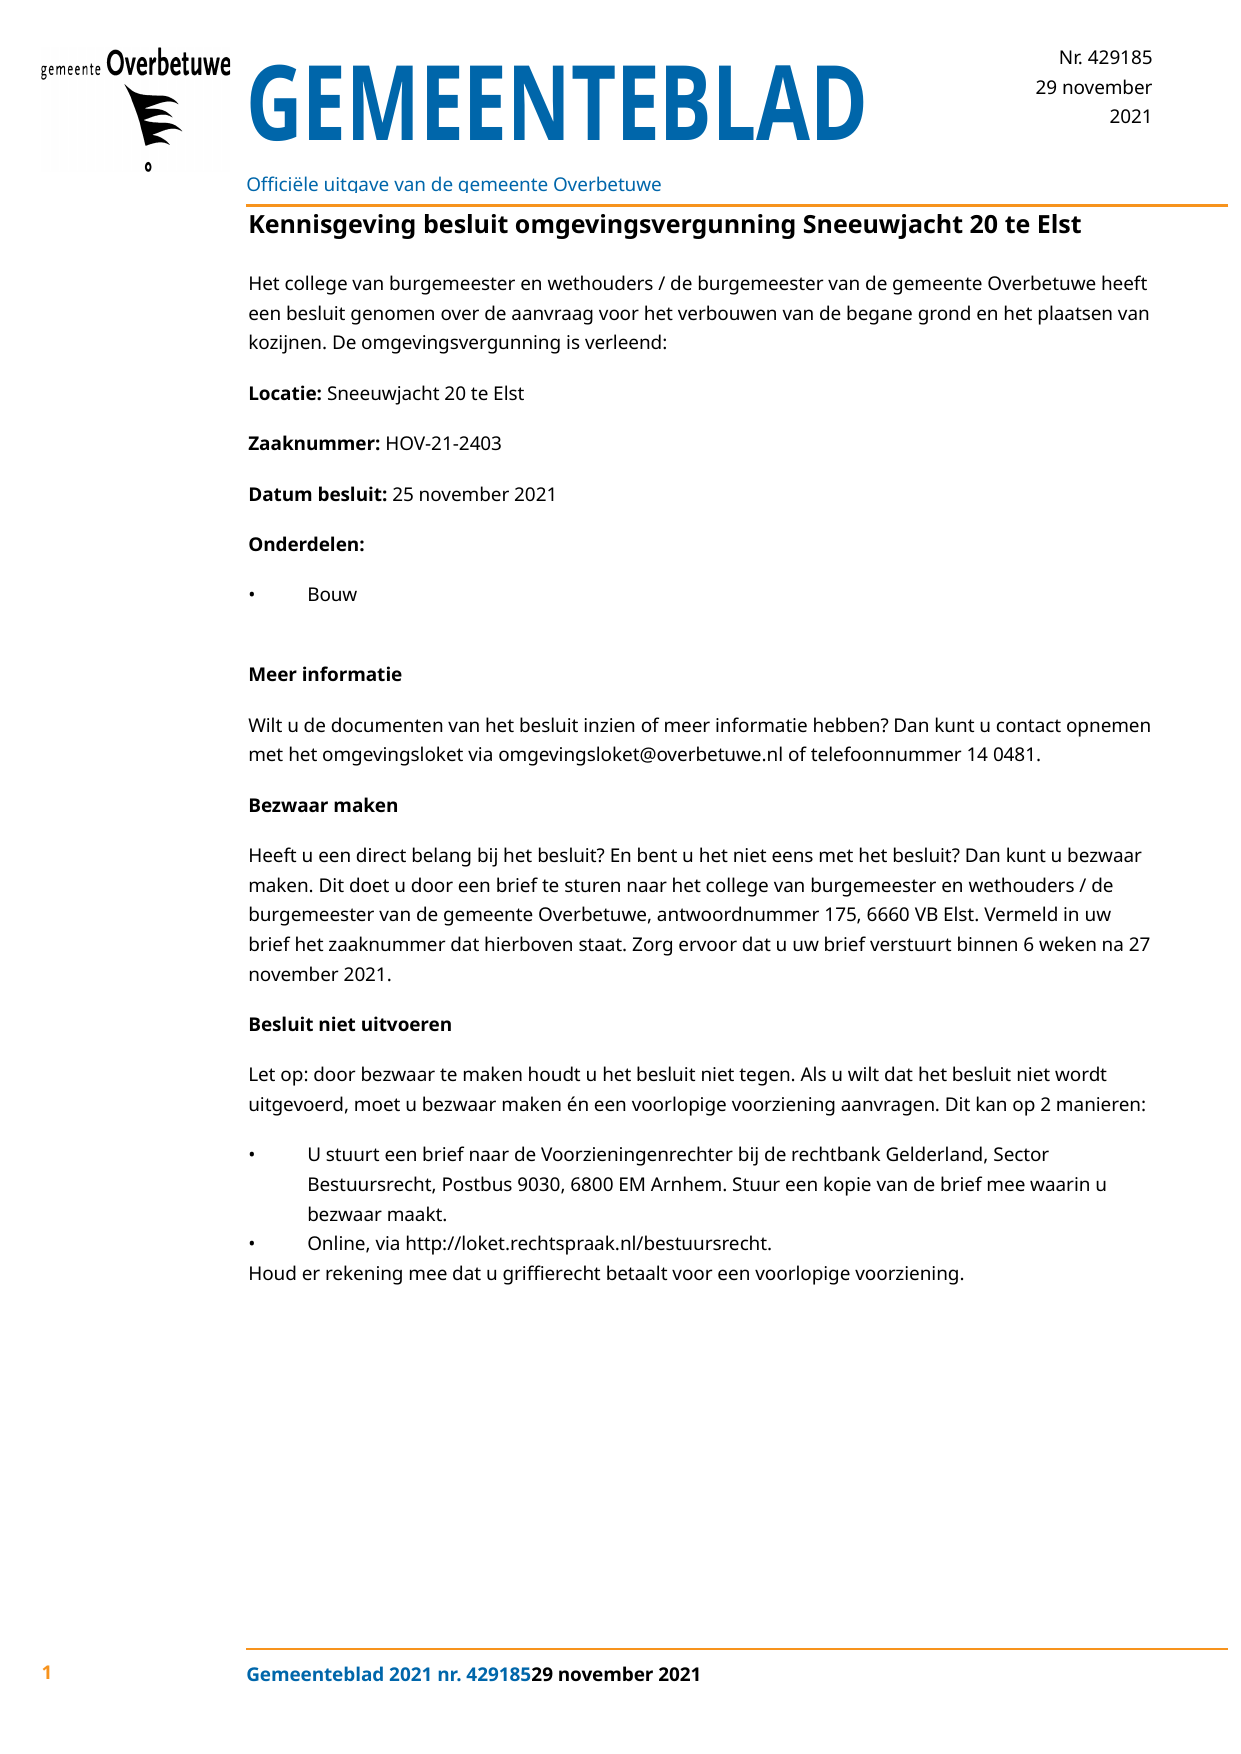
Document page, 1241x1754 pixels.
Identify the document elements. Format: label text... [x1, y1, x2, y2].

text Heeft u een direct belang bij het besluit? En bent u het niet eens met het besluit? Dan kunt u bezwaar maken. Dit doet u door een brief te sturen naar het college van burgemeester en wethouders / de burgemeester van de gemeente Overbetuwe, antwoordnummer 175, 6660 VB Elst. Vermeld in uw brief het zaaknummer dat hierboven staat. Zorg ervoor dat u uw brief verstuurt binnen 6 weken na 27 november 2021. [248, 842, 1152, 986]
text Meer informatie [248, 662, 1152, 687]
list Bouw [248, 582, 1152, 607]
text Datum besluit: 25 november 2021 [248, 481, 1152, 506]
text Bezwaar maken [248, 792, 1152, 818]
text Het college van burgemeester en wethouders / de burgemeester van de gemeente Overbetuwe heeft een besluit genomen over de aanvraag voor het verbouwen van de begane grond en het plaatsen van kozijnen. De omgevingsvergunning is verleend: [248, 270, 1152, 355]
text Locatie: Sneeuwjacht 20 te Elst [248, 380, 1152, 406]
text Zaaknummer: HOV-21-2403 [248, 430, 1152, 456]
text Let op: door bezwaar te maken houdt u het besluit niet tegen. Als u wilt dat het besluit niet wordt uitgevoerd, moet u bezwaar maken én een voorlopige voorziening aanvragen. Dit kan op 2 manieren: [248, 1062, 1152, 1117]
text Kennisgeving besluit omgevingsvergunning Sneeuwjacht 20 te Elst [248, 207, 1152, 241]
list Online, via http://loket.rechtspraak.nl/bestuursrecht. [248, 1230, 1152, 1256]
text Besluit niet uitvoeren [248, 1011, 1152, 1037]
picture [41, 47, 231, 172]
text Wilt u de documenten van het besluit inzien of meer informatie hebben? Dan kunt u contact opnemen met het omgevingsloket via omgevingsloket@overbetuwe.nl of telefoonnummer 14 0481. [248, 712, 1152, 767]
text Onderdelen: [248, 531, 1152, 557]
list U stuurt een brief naar de Voorzieningenrechter bij de rechtbank Gelderland, Sector Bestuursrecht, Postbus 9030, 6800 EM Arnhem. Stuur een kopie van de brief mee waarin u bezwaar maakt. [248, 1142, 1152, 1226]
text Houd er rekening mee dat u griffierecht betaalt voor een voorlopige voorziening. [248, 1260, 1152, 1286]
